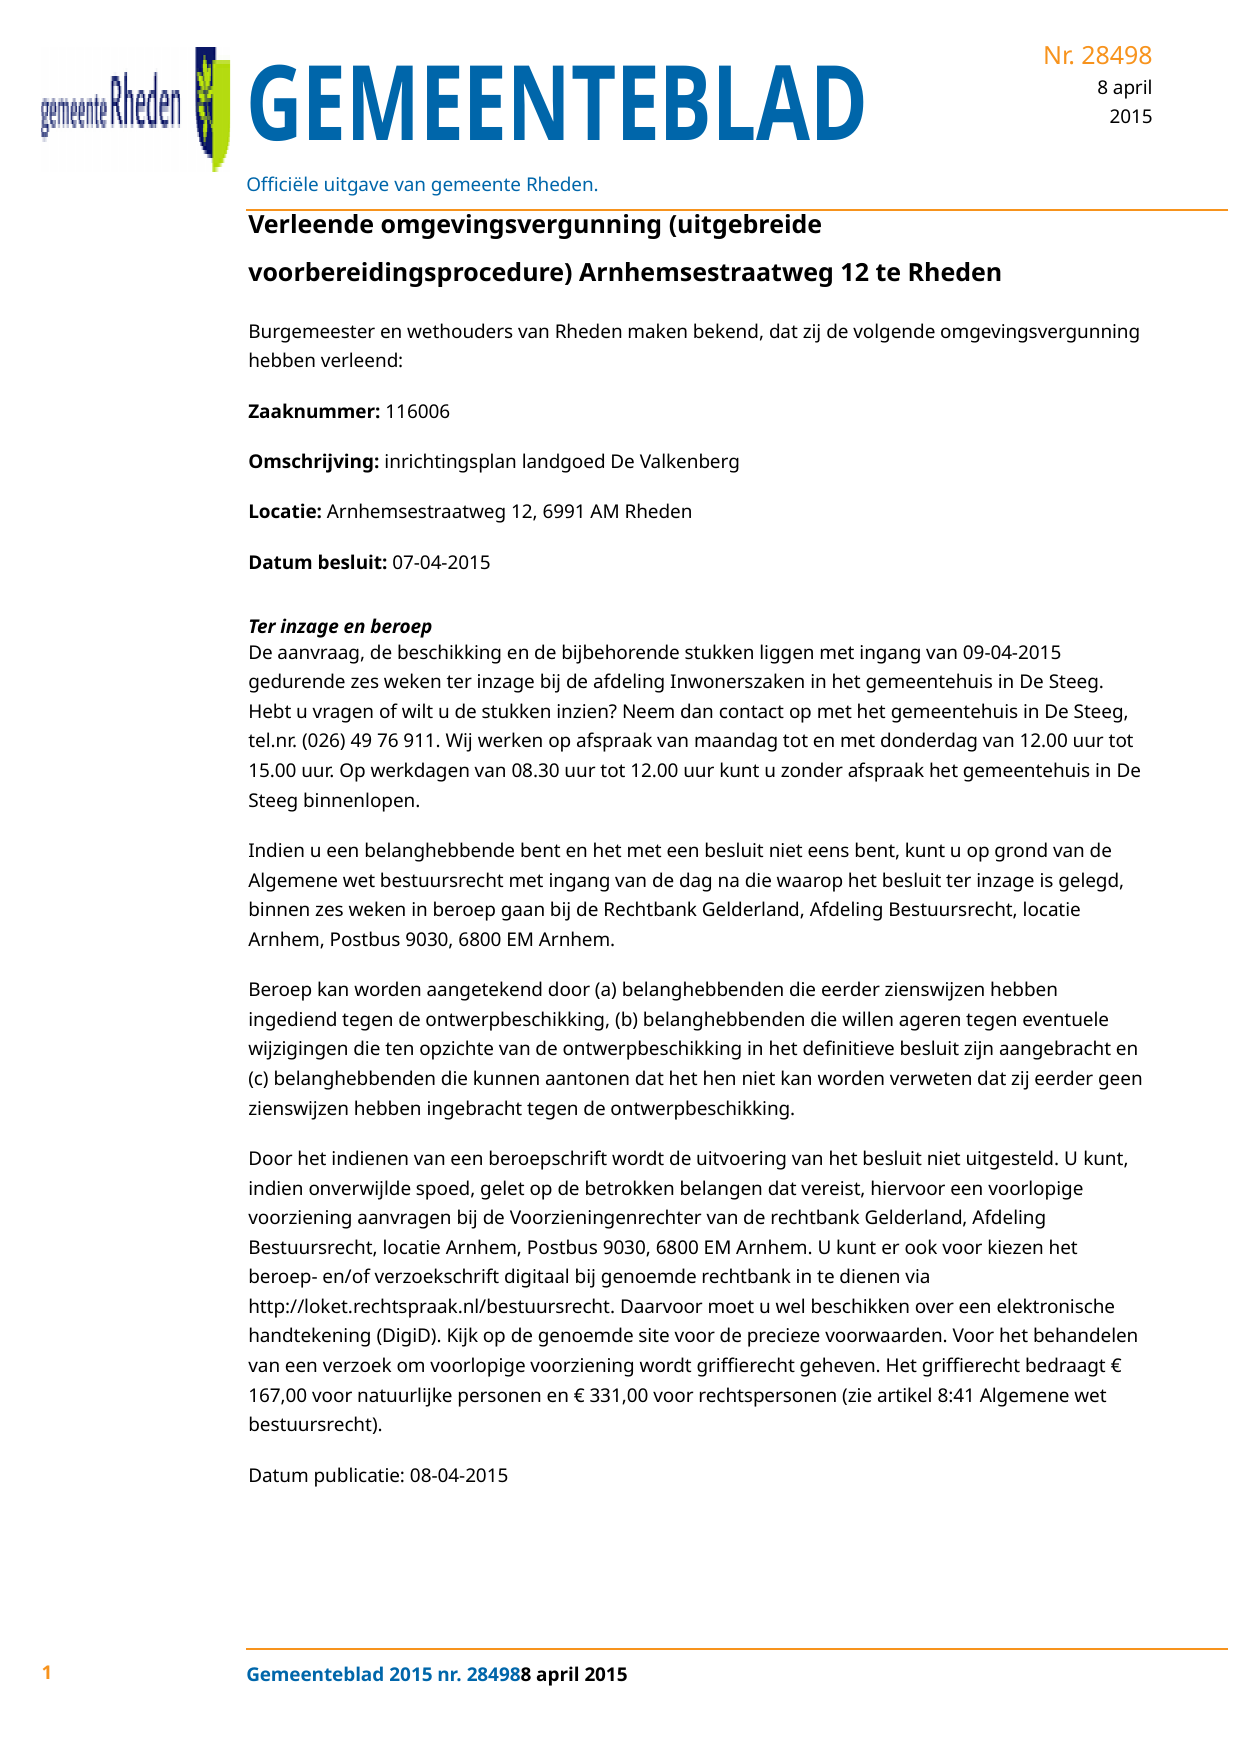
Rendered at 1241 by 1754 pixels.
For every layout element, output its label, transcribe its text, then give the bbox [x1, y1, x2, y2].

text Locatie: Arnhemsestraatweg 12, 6991 AM Rheden [248, 499, 1152, 524]
text Door het indienen van een beroepschrift wordt de uitvoering van het besluit niet uitgesteld. U kunt, indien onverwijlde spoed, gelet op de betrokken belangen dat vereist, hiervoor een voorlopige voorziening aanvragen bij de Voorzieningenrechter van de rechtbank Gelderland, Afdeling Bestuursrecht, locatie Arnhem, Postbus 9030, 6800 EM Arnhem. U kunt er ook voor kiezen het beroep- en/of verzoekschrift digitaal bij genoemde rechtbank in te dienen via http://loket.rechtspraak.nl/bestuursrecht. Daarvoor moet u wel beschikken over een elektronische handtekening (DigiD). Kijk op de genoemde site voor de precieze voorwaarden. Voor het behandelen van een verzoek om voorlopige voorziening wordt griffierecht geheven. Het griffierecht bedraagt € 167,00 voor natuurlijke personen en € 331,00 voor rechtspersonen (zie artikel 8:41 Algemene wet bestuursrecht). [248, 1145, 1152, 1437]
text Indien u een belanghebbende bent en het met een besluit niet eens bent, kunt u op grond van de Algemene wet bestuursrecht met ingang van de dag na die waarop het besluit ter inzage is gelegd, binnen zes weken in beroep gaan bij de Rechtbank Gelderland, Afdeling Bestuursrecht, locatie Arnhem, Postbus 9030, 6800 EM Arnhem. [248, 837, 1152, 952]
picture [41, 47, 231, 172]
text Beroep kan worden aangetekend door (a) belanghebbenden die eerder zienswijzen hebben ingediend tegen de ontwerpbeschikking, (b) belanghebbenden die willen ageren tegen eventuele wijzigingen die ten opzichte van de ontwerpbeschikking in het definitieve besluit zijn aangebracht en (c) belanghebbenden die kunnen aantonen dat het hen niet kan worden verweten dat zij eerder geen zienswijzen hebben ingebracht tegen de ontwerpbeschikking. [248, 976, 1152, 1120]
text Verleende omgevingsvergunning (uitgebreide voorbereidingsprocedure) Arnhemsestraatweg 12 te Rheden [248, 211, 1152, 288]
text Datum besluit: 07-04-2015 [248, 549, 1152, 575]
text Omschrijving: inrichtingsplan landgoed De Valkenberg [248, 448, 1152, 474]
text Datum publicatie: 08-04-2015 [248, 1462, 1152, 1487]
text Ter inzage en beroep [248, 613, 1152, 639]
text Burgemeester en wethouders van Rheden maken bekend, dat zij de volgende omgevingsvergunning hebben verleend: [248, 318, 1152, 373]
text De aanvraag, de beschikking en de bijbehorende stukken liggen met ingang van 09-04-2015 gedurende zes weken ter inzage bij de afdeling Inwonerszaken in het gemeentehuis in De Steeg. Hebt u vragen of wilt u de stukken inzien? Neem dan contact op met het gemeentehuis in De Steeg, tel.nr. (026) 49 76 911. Wij werken op afspraak van maandag tot en met donderdag van 12.00 uur tot 15.00 uur. Op werkdagen van 08.30 uur tot 12.00 uur kunt u zonder afspraak het gemeentehuis in De Steeg binnenlopen. [248, 639, 1152, 812]
text Zaaknummer: 116006 [248, 398, 1152, 424]
